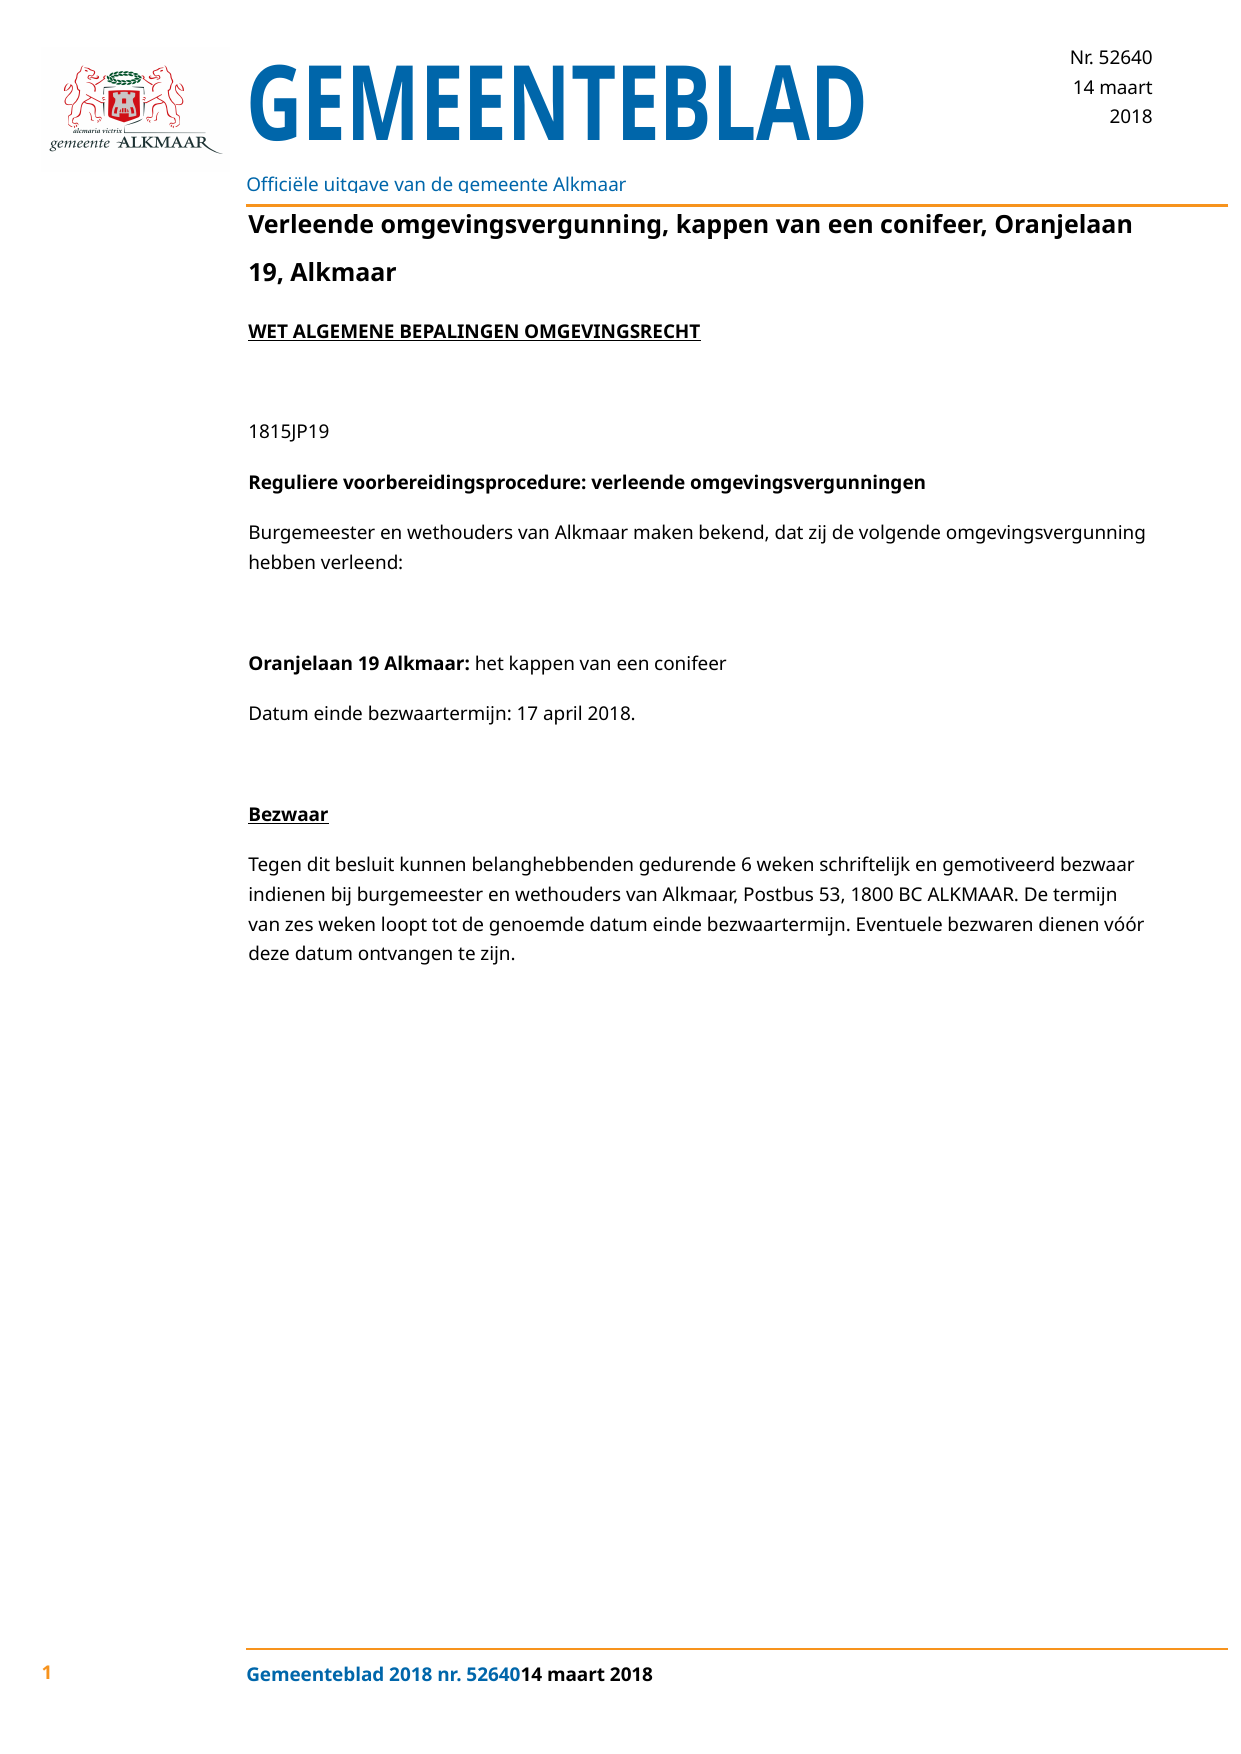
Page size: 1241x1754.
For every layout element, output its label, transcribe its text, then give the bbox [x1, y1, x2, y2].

text Verleende omgevingsvergunning, kappen van een conifeer, Oranjelaan 19, Alkmaar [248, 207, 1152, 288]
text 1815JP19 [248, 419, 1152, 444]
text Reguliere voorbereidingsprocedure: verleende omgevingsvergunningen [248, 469, 1152, 495]
text Burgemeester en wethouders van Alkmaar maken bekend, dat zij de volgende omgevingsvergunning hebben verleend: [248, 519, 1152, 575]
text Datum einde bezwaartermijn: 17 april 2018. [248, 700, 1152, 726]
picture [41, 47, 231, 172]
text Bezwaar [248, 801, 1152, 827]
text Oranjelaan 19 Alkmaar: het kappen van een conifeer [248, 650, 1152, 676]
text WET ALGEMENE BEPALINGEN OMGEVINGSRECHT [248, 318, 1152, 344]
text Tegen dit besluit kunnen belanghebbenden gedurende 6 weken schriftelijk en gemotiveerd bezwaar indienen bij burgemeester en wethouders van Alkmaar, Postbus 53, 1800 BC ALKMAAR. De termijn van zes weken loopt tot de genoemde datum einde bezwaartermijn. Eventuele bezwaren dienen vóór deze datum ontvangen te zijn. [248, 852, 1152, 966]
